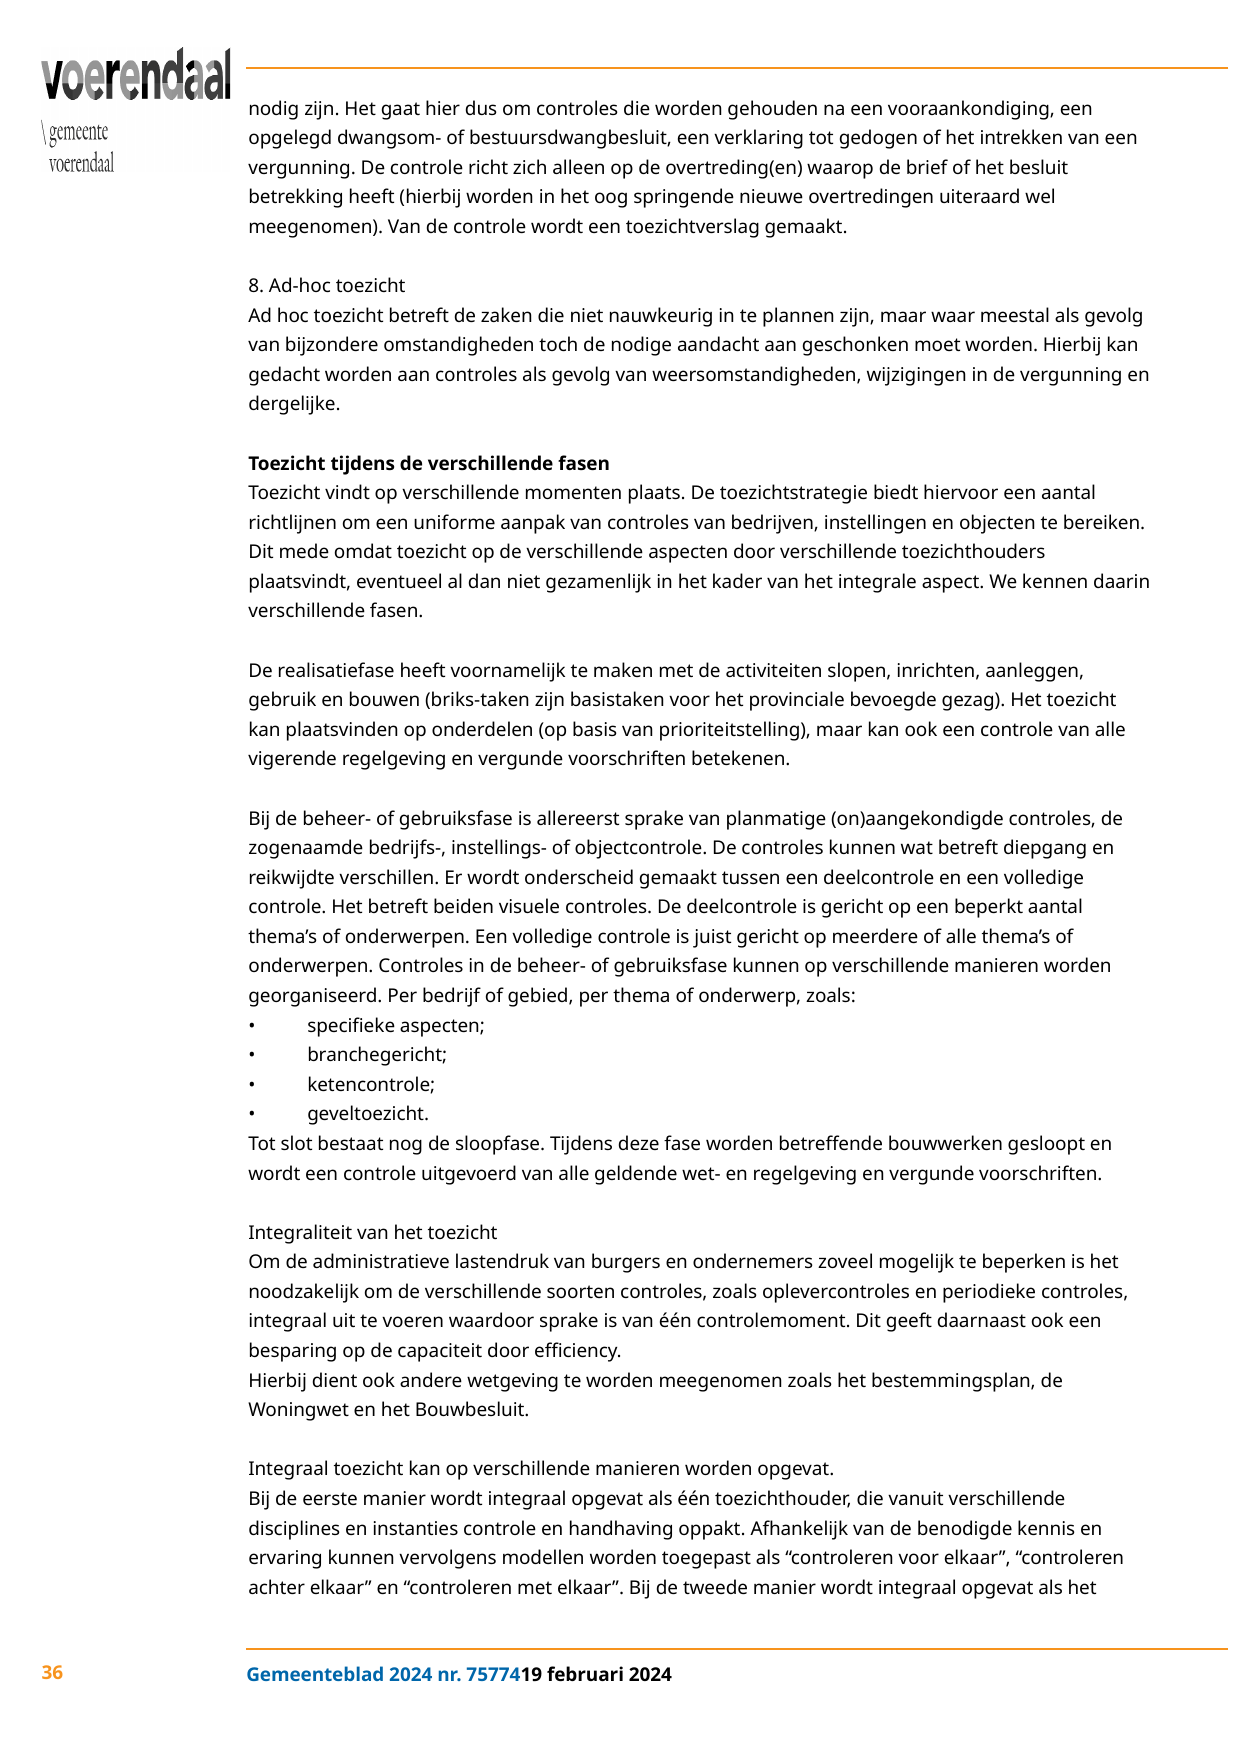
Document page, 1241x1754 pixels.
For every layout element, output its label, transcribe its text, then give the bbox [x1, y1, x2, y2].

text Tot slot bestaat nog de sloopfase. Tijdens deze fase worden betreffende bouwwerken gesloopt en wordt een controle uitgevoerd van alle geldende wet- en regelgeving en vergunde voorschriften. [248, 1130, 1152, 1186]
list geveltoezicht. [248, 1101, 1152, 1126]
text Bij de eerste manier wordt integraal opgevat als één toezichthouder, die vanuit verschillende disciplines en instanties controle en handhaving oppakt. Afhankelijk van de benodigde kennis en ervaring kunnen vervolgens modellen worden toegepast als “controleren voor elkaar”, “controleren achter elkaar” en “controleren met elkaar”. Bij de tweede manier wordt integraal opgevat als het [248, 1485, 1152, 1600]
text Hierbij dient ook andere wetgeving te worden meegenomen zoals het bestemmingsplan, de Woningwet en het Bouwbesluit. [248, 1367, 1152, 1422]
picture [41, 47, 231, 172]
text Ad hoc toezicht betreft de zaken die niet nauwkeurig in te plannen zijn, maar waar meestal als gevolg van bijzondere omstandigheden toch de nodige aandacht aan geschonken moet worden. Hierbij kan gedacht worden aan controles als gevolg van weersomstandigheden, wijzigingen in de vergunning en dergelijke. [248, 302, 1152, 416]
text Toezicht vindt op verschillende momenten plaats. De toezichtstrategie biedt hiervoor een aantal richtlijnen om een uniforme aanpak van controles van bedrijven, instellingen en objecten te bereiken. Dit mede omdat toezicht op de verschillende aspecten door verschillende toezichthouders plaatsvindt, eventueel al dan niet gezamenlijk in het kader van het integrale aspect. We kennen daarin verschillende fasen. [248, 479, 1152, 623]
list ketencontrole; [248, 1071, 1152, 1097]
text nodig zijn. Het gaat hier dus om controles die worden gehouden na een vooraankondiging, een opgelegd dwangsom- of bestuursdwangbesluit, een verklaring tot gedogen of het intrekken van een vergunning. De controle richt zich alleen op de overtreding(en) waarop de brief of het besluit betrekking heeft (hierbij worden in het oog springende nieuwe overtredingen uiteraard wel meegenomen). Van de controle wordt een toezichtverslag gemaakt. [248, 95, 1152, 239]
text Integraliteit van het toezicht [248, 1219, 1152, 1245]
text De realisatiefase heeft voornamelijk te maken met de activiteiten slopen, inrichten, aanleggen, gebruik en bouwen (briks-taken zijn basistaken voor het provinciale bevoegde gezag). Het toezicht kan plaatsvinden op onderdelen (op basis van prioriteitstelling), maar kan ook een controle van alle vigerende regelgeving en vergunde voorschriften betekenen. [248, 657, 1152, 771]
text Om de administratieve lastendruk van burgers en ondernemers zoveel mogelijk te beperken is het noodzakelijk om de verschillende soorten controles, zoals oplevercontroles en periodieke controles, integraal uit te voeren waardoor sprake is van één controlemoment. Dit geeft daarnaast ook een besparing op de capaciteit door efficiency. [248, 1248, 1152, 1363]
text Integraal toezicht kan op verschillende manieren worden opgevat. [248, 1456, 1152, 1481]
text Bij de beheer- of gebruiksfase is allereerst sprake van planmatige (on)aangekondigde controles, de zogenaamde bedrijfs-, instellings- of objectcontrole. De controles kunnen wat betreft diepgang en reikwijdte verschillen. Er wordt onderscheid gemaakt tussen een deelcontrole en een volledige controle. Het betreft beiden visuele controles. De deelcontrole is gericht op een beperkt aantal thema’s of onderwerpen. Een volledige controle is juist gericht op meerdere of alle thema’s of onderwerpen. Controles in de beheer- of gebruiksfase kunnen op verschillende manieren worden georganiseerd. Per bedrijf of gebied, per thema of onderwerp, zoals: [248, 805, 1152, 1008]
list branchegericht; [248, 1041, 1152, 1067]
text 8. Ad-hoc toezicht [248, 272, 1152, 298]
text Toezicht tijdens de verschillende fasen [248, 450, 1152, 476]
list specifieke aspecten; [248, 1012, 1152, 1038]
